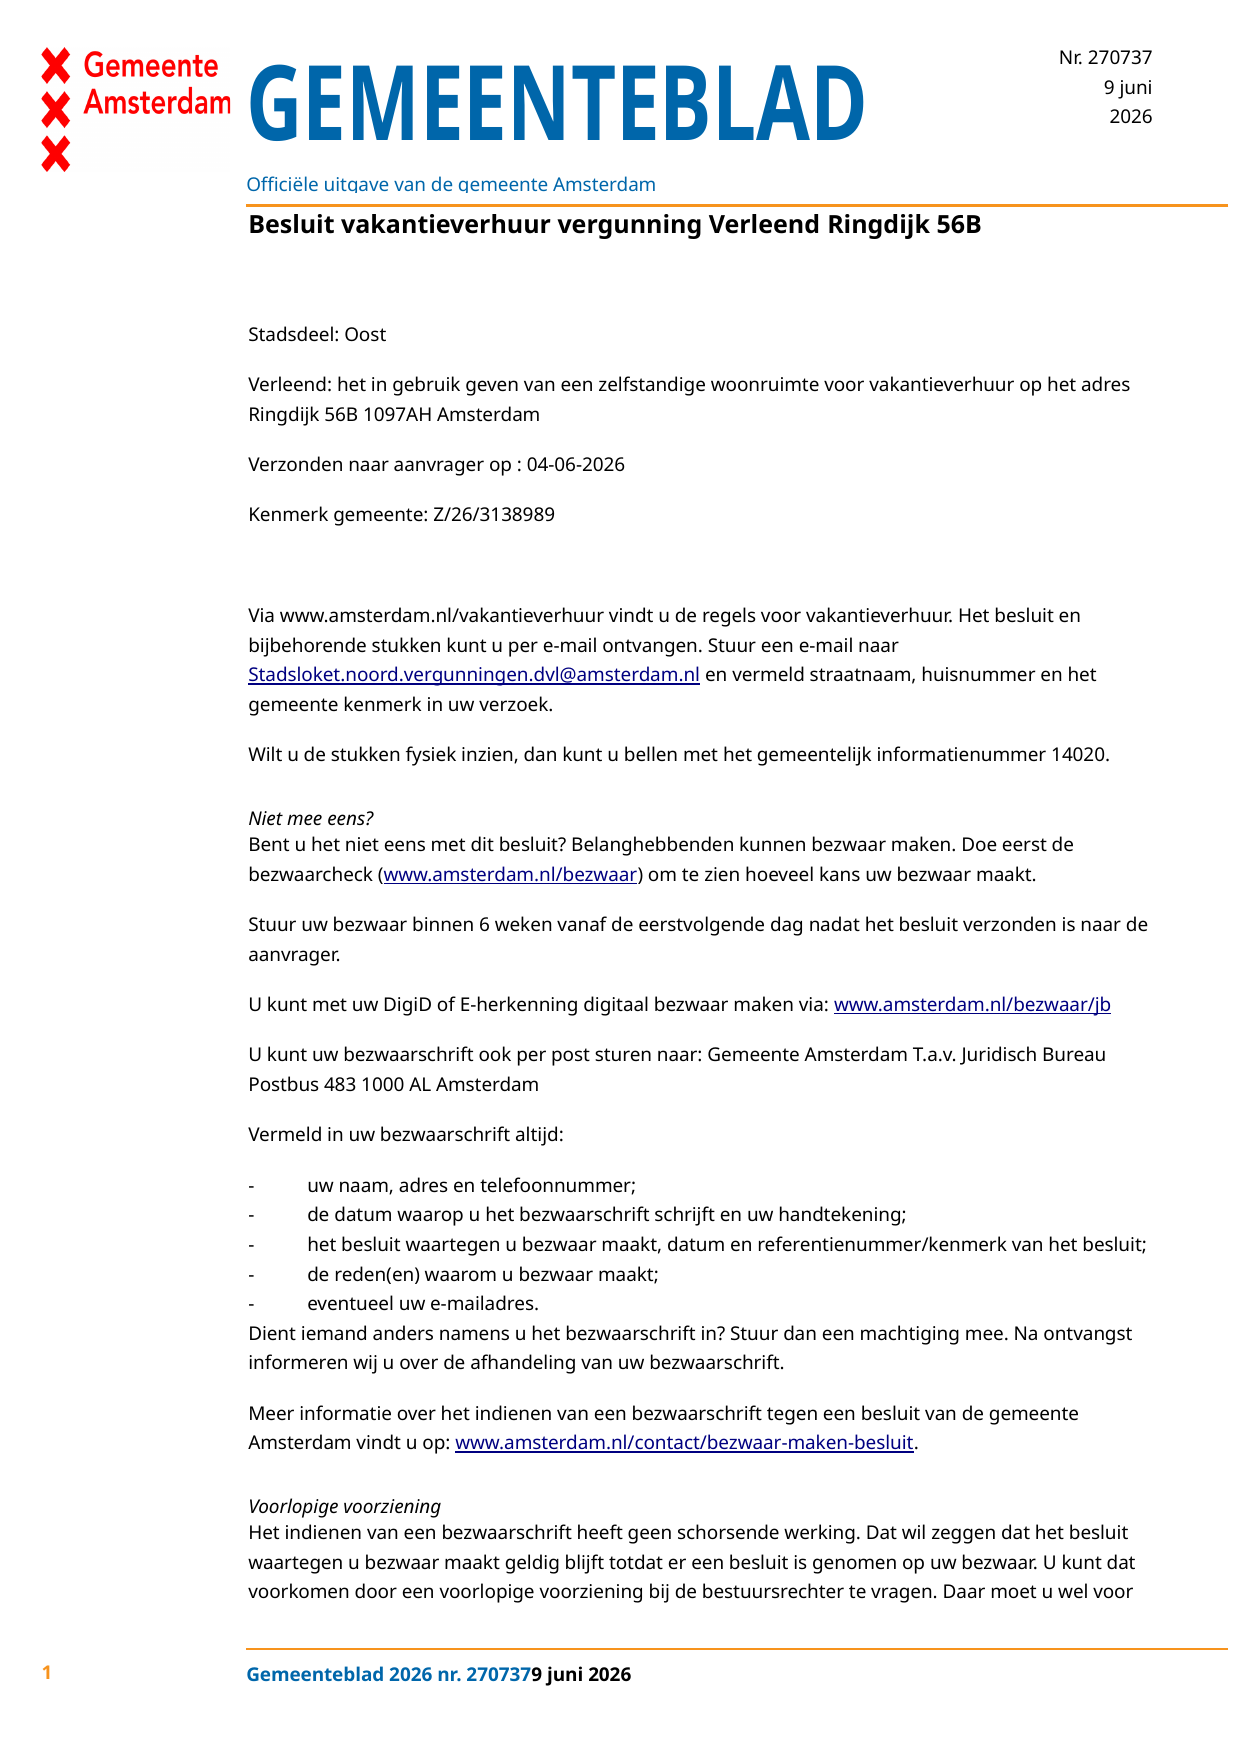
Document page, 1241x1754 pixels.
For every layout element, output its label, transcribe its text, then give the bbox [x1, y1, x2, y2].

text Het indienen van een bezwaarschrift heeft geen schorsende werking. Dat wil zeggen dat het besluit waartegen u bezwaar maakt geldig blijft totdat er een besluit is genomen op uw bezwaar. U kunt dat voorkomen door een voorlopige voorziening bij de bestuursrechter te vragen. Daar moet u wel voor [248, 1519, 1152, 1604]
text Vermeld in uw bezwaarschrift altijd: [248, 1122, 1152, 1147]
text Verzonden naar aanvrager op : 04-06-2026 [248, 451, 1152, 477]
text Besluit vakantieverhuur vergunning Verleend Ringdijk 56B [248, 207, 1152, 241]
text Wilt u de stukken fysiek inzien, dan kunt u bellen met het gemeentelijk informatienummer 14020. [248, 742, 1152, 767]
picture [41, 47, 231, 172]
text Verleend: het in gebruik geven van een zelfstandige woonruimte voor vakantieverhuur op het adres Ringdijk 56B 1097AH Amsterdam [248, 371, 1152, 426]
list het besluit waartegen u bezwaar maakt, datum en referentienummer/kenmerk van het besluit; [248, 1231, 1152, 1257]
list de datum waarop u het bezwaarschrift schrijft en uw handtekening; [248, 1202, 1152, 1227]
text U kunt met uw DigiD of E-herkenning digitaal bezwaar maken via: www.amsterdam.nl/bezwaar/jb [248, 991, 1152, 1017]
text Dient iemand anders namens u het bezwaarschrift in? Stuur dan een machtiging mee. Na ontvangst informeren wij u over de afhandeling van uw bezwaarschrift. [248, 1320, 1152, 1375]
text Meer informatie over het indienen van een bezwaarschrift tegen een besluit van de gemeente Amsterdam vindt u op: www.amsterdam.nl/contact/bezwaar-maken-besluit. [248, 1400, 1152, 1455]
list eventueel uw e-mailadres. [248, 1290, 1152, 1316]
text U kunt uw bezwaarschrift ook per post sturen naar: Gemeente Amsterdam T.a.v. Juridisch Bureau Postbus 483 1000 AL Amsterdam [248, 1042, 1152, 1097]
list uw naam, adres en telefoonnummer; [248, 1172, 1152, 1198]
list de reden(en) waarom u bezwaar maakt; [248, 1261, 1152, 1287]
text Bent u het niet eens met dit besluit? Belanghebbenden kunnen bezwaar maken. Doe eerst de bezwaarcheck (www.amsterdam.nl/bezwaar) om te zien hoeveel kans uw bezwaar maakt. [248, 831, 1152, 887]
text Voorlopige voorziening [248, 1493, 1152, 1519]
text Kenmerk gemeente: Z/26/3138989 [248, 502, 1152, 527]
text Niet mee eens? [248, 806, 1152, 831]
text Stuur uw bezwaar binnen 6 weken vanaf de eerstvolgende dag nadat het besluit verzonden is naar de aanvrager. [248, 911, 1152, 967]
text Via www.amsterdam.nl/vakantieverhuur vindt u de regels voor vakantieverhuur. Het besluit en bijbehorende stukken kunt u per e-mail ontvangen. Stuur een e-mail naar Stadsloket.noord.vergunningen.dvl@amsterdam.nl en vermeld straatnaam, huisnummer en het gemeente kenmerk in uw verzoek. [248, 602, 1152, 717]
text Stadsdeel: Oost [248, 321, 1152, 346]
